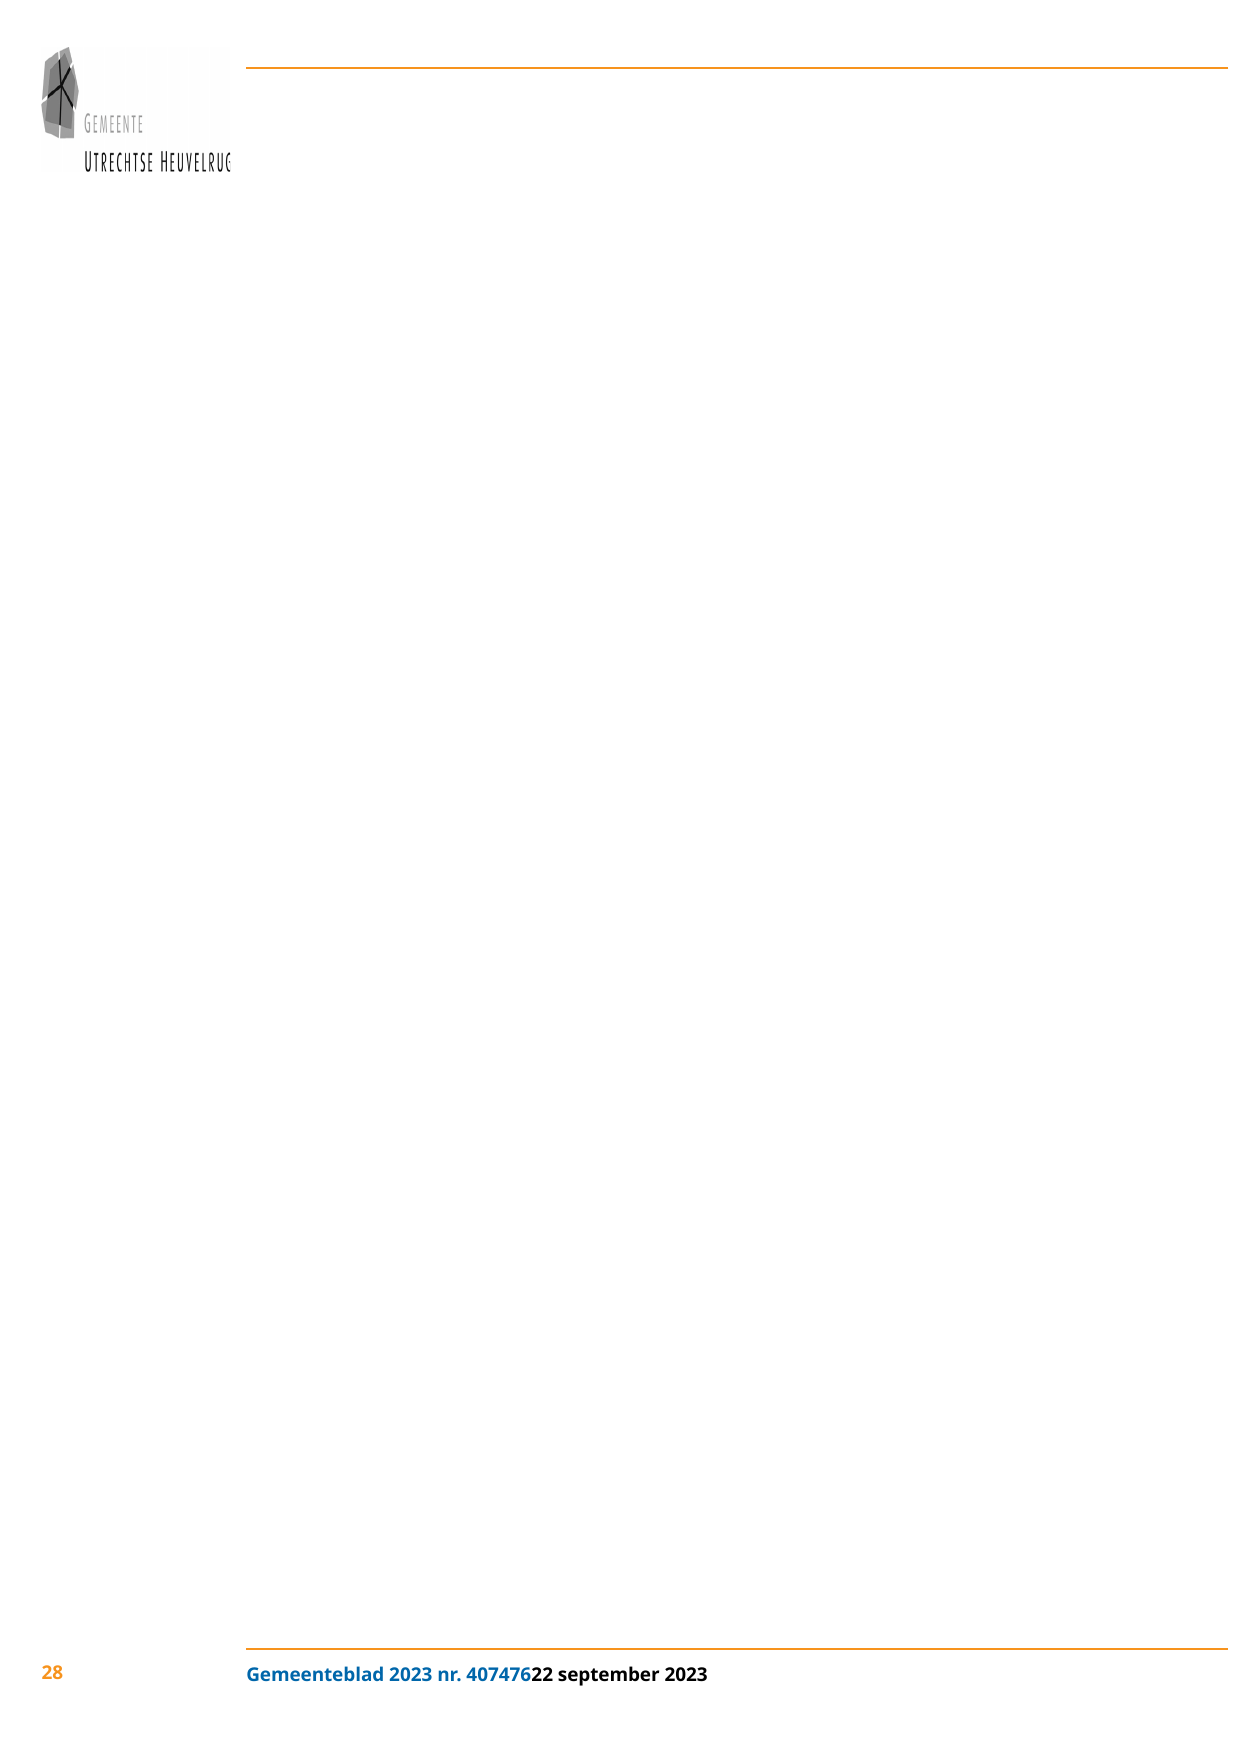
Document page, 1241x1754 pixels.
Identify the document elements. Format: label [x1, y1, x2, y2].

picture [41, 47, 231, 172]
